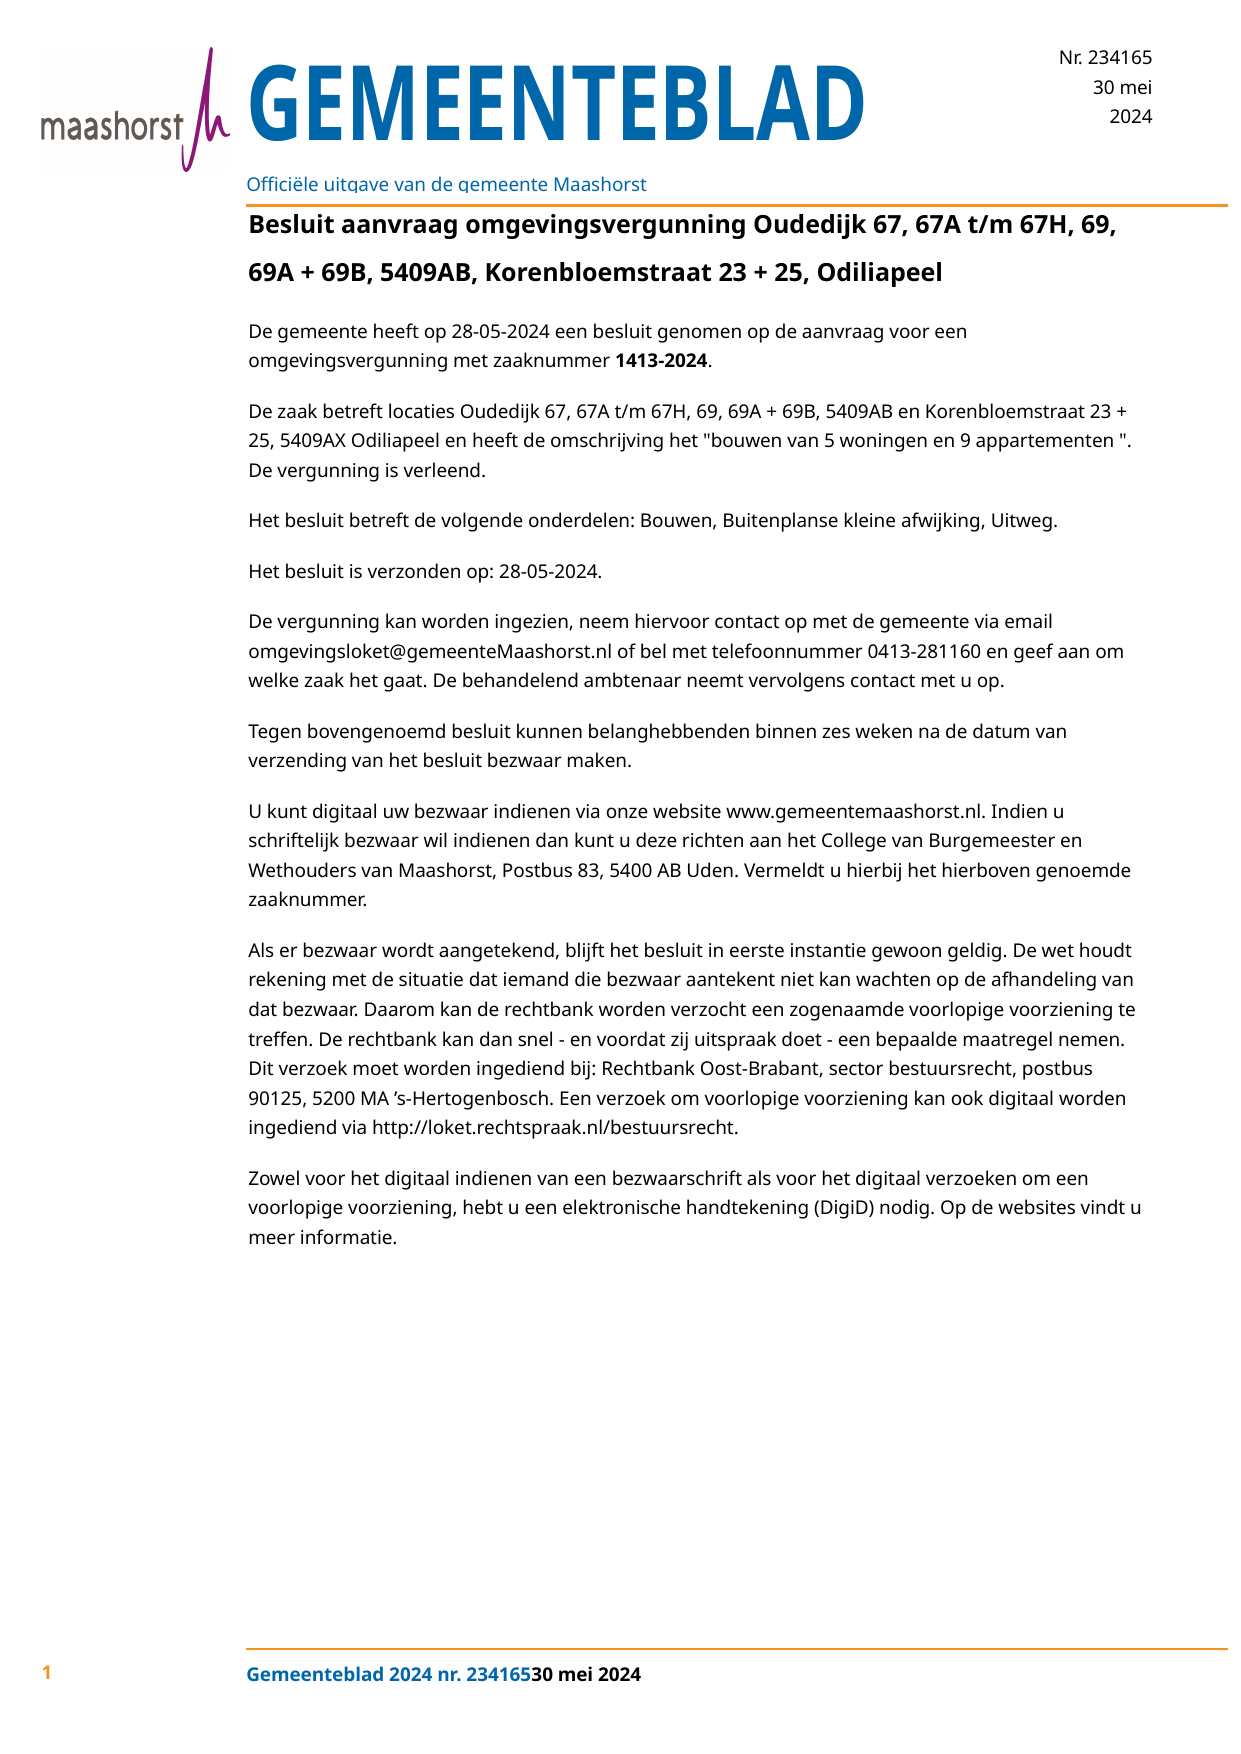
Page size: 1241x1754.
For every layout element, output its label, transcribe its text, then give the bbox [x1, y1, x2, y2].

text Besluit aanvraag omgevingsvergunning Oudedijk 67, 67A t/m 67H, 69, 69A + 69B, 5409AB, Korenbloemstraat 23 + 25, Odiliapeel [248, 207, 1152, 288]
text De gemeente heeft op 28-05-2024 een besluit genomen op de aanvraag voor een omgevingsvergunning met zaaknummer 1413-2024. [248, 318, 1152, 373]
text De zaak betreft locaties Oudedijk 67, 67A t/m 67H, 69, 69A + 69B, 5409AB en Korenbloemstraat 23 + 25, 5409AX Odiliapeel en heeft de omschrijving het "bouwen van 5 woningen en 9 appartementen ". De vergunning is verleend. [248, 398, 1152, 483]
text Als er bezwaar wordt aangetekend, blijft het besluit in eerste instantie gewoon geldig. De wet houdt rekening met de situatie dat iemand die bezwaar aantekent niet kan wachten op de afhandeling van dat bezwaar. Daarom kan de rechtbank worden verzocht een zogenaamde voorlopige voorziening te treffen. De rechtbank kan dan snel - en voordat zij uitspraak doet - een bepaalde maatregel nemen. Dit verzoek moet worden ingediend bij: Rechtbank Oost-Brabant, sector bestuursrecht, postbus 90125, 5200 MA ’s-Hertogenbosch. Een verzoek om voorlopige voorziening kan ook digitaal worden ingediend via http://loket.rechtspraak.nl/bestuursrecht. [248, 937, 1152, 1140]
text U kunt digitaal uw bezwaar indienen via onze website www.gemeentemaashorst.nl. Indien u schriftelijk bezwaar wil indienen dan kunt u deze richten aan het College van Burgemeester en Wethouders van Maashorst, Postbus 83, 5400 AB Uden. Vermeldt u hierbij het hierboven genoemde zaaknummer. [248, 798, 1152, 912]
text Zowel voor het digitaal indienen van een bezwaarschrift als voor het digitaal verzoeken om een voorlopige voorziening, hebt u een elektronische handtekening (DigiD) nodig. Op de websites vindt u meer informatie. [248, 1165, 1152, 1250]
text De vergunning kan worden ingezien, neem hiervoor contact op met de gemeente via email omgevingsloket@gemeenteMaashorst.nl of bel met telefoonnummer 0413-281160 en geef aan om welke zaak het gaat. De behandelend ambtenaar neemt vervolgens contact met u op. [248, 608, 1152, 693]
text Het besluit betreft de volgende onderdelen: Bouwen, Buitenplanse kleine afwijking, Uitweg. [248, 507, 1152, 533]
picture [41, 47, 231, 172]
text Het besluit is verzonden op: 28-05-2024. [248, 558, 1152, 584]
text Tegen bovengenoemd besluit kunnen belanghebbenden binnen zes weken na de datum van verzending van het besluit bezwaar maken. [248, 718, 1152, 773]
